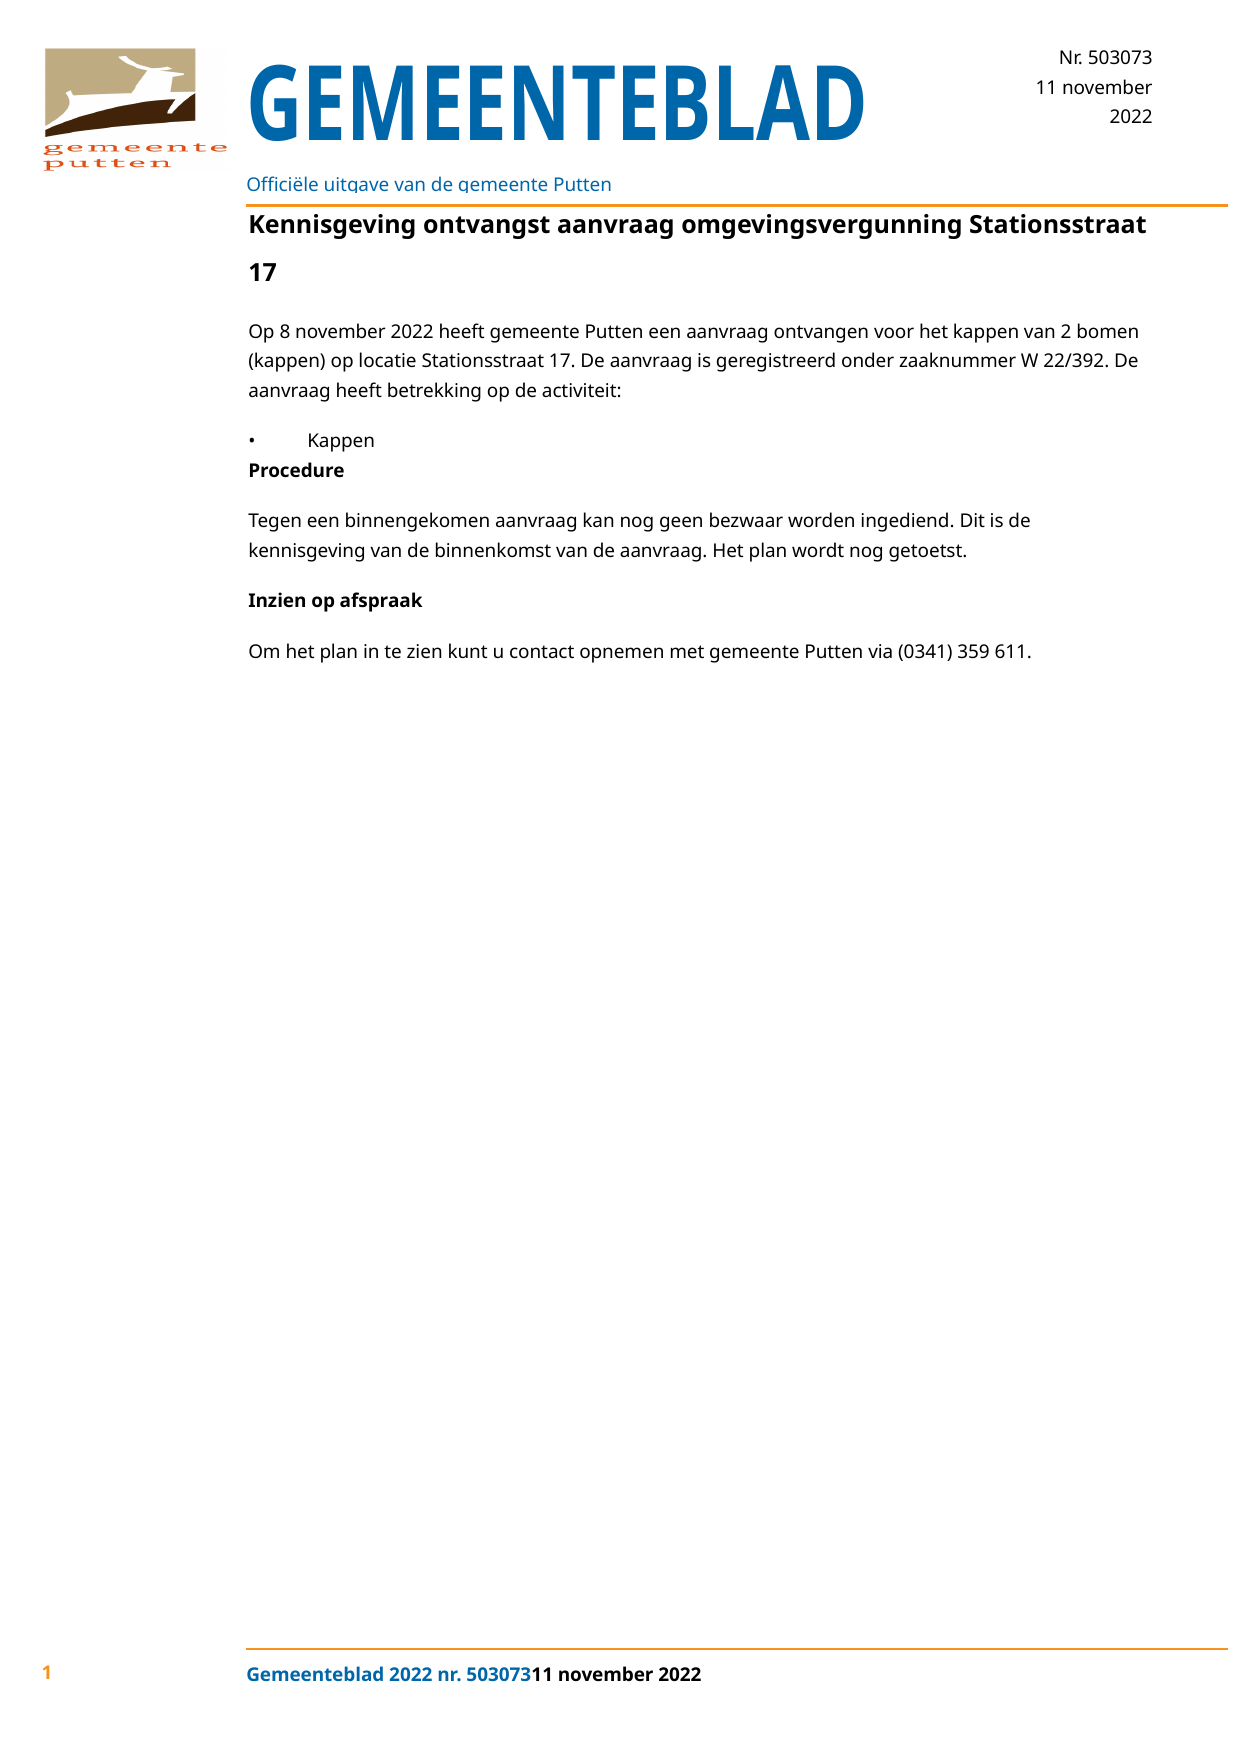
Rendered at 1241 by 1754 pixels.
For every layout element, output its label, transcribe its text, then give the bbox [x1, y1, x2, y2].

text Inzien op afspraak [248, 587, 1152, 613]
text Om het plan in te zien kunt u contact opnemen met gemeente Putten via (0341) 359 611. [248, 638, 1152, 664]
text Tegen een binnengekomen aanvraag kan nog geen bezwaar worden ingediend. Dit is de kennisgeving van de binnenkomst van de aanvraag. Het plan wordt nog getoetst. [248, 507, 1152, 563]
text Procedure [248, 457, 1152, 483]
picture [41, 47, 231, 172]
text Op 8 november 2022 heeft gemeente Putten een aanvraag ontvangen voor het kappen van 2 bomen (kappen) op locatie Stationsstraat 17. De aanvraag is geregistreerd onder zaaknummer W 22/392. De aanvraag heeft betrekking op de activiteit: [248, 318, 1152, 403]
list Kappen [248, 427, 1152, 453]
text Kennisgeving ontvangst aanvraag omgevingsvergunning Stationsstraat 17 [248, 207, 1152, 288]
